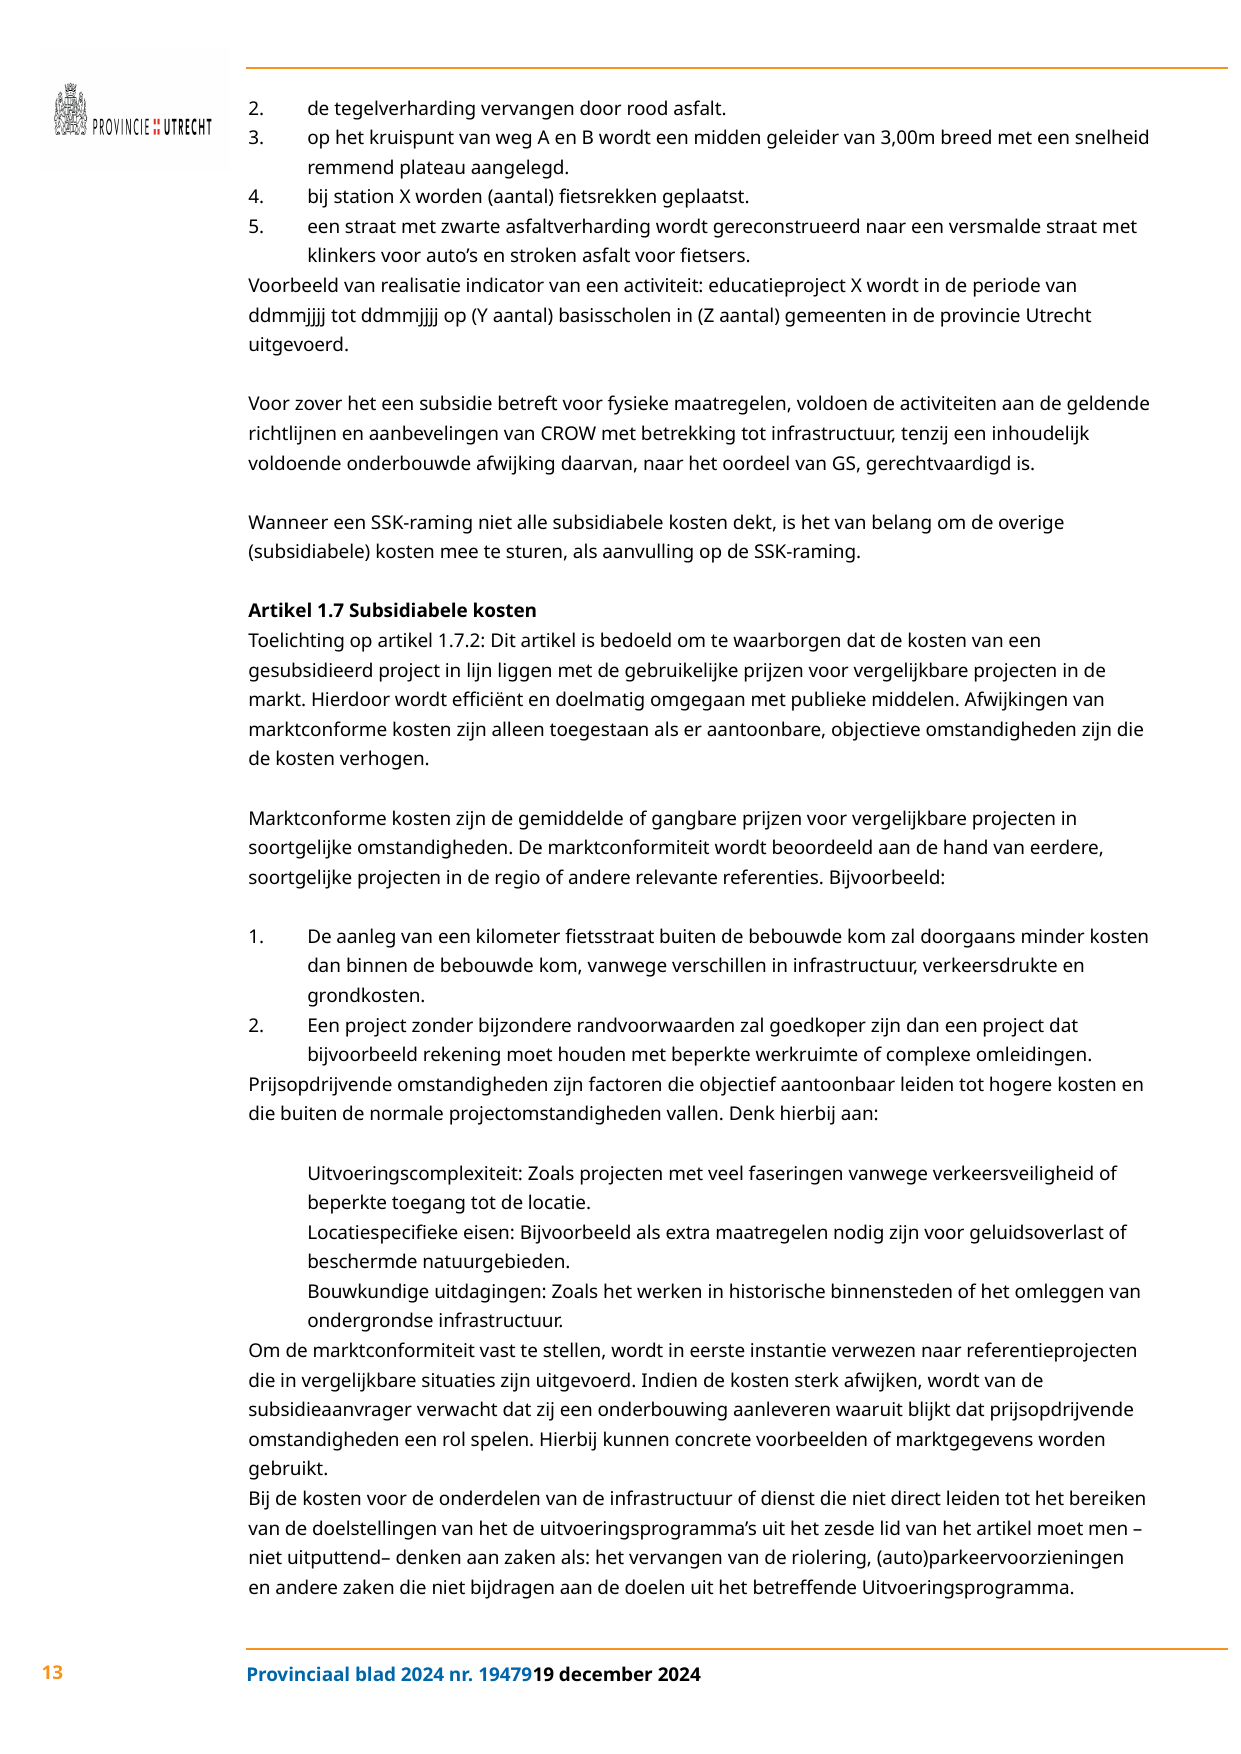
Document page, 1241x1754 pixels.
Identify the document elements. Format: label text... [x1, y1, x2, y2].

text Om de marktconformiteit vast te stellen, wordt in eerste instantie verwezen naar referentieprojecten die in vergelijkbare situaties zijn uitgevoerd. Indien de kosten sterk afwijken, wordt van de subsidieaanvrager verwacht dat zij een onderbouwing aanleveren waaruit blijkt dat prijsopdrijvende omstandigheden een rol spelen. Hierbij kunnen concrete voorbeelden of marktgegevens worden gebruikt. [248, 1337, 1152, 1481]
list op het kruispunt van weg A en B wordt een midden geleider van 3,00m breed met een snelheid remmend plateau aangelegd. [248, 124, 1152, 180]
list Bouwkundige uitdagingen: Zoals het werken in historische binnensteden of het omleggen van ondergrondse infrastructuur. [248, 1278, 1152, 1333]
text Bij de kosten voor de onderdelen van de infrastructuur of dienst die niet direct leiden tot het bereiken van de doelstellingen van het de uitvoeringsprogramma’s uit het zesde lid van het artikel moet men –niet uitputtend– denken aan zaken als: het vervangen van de riolering, (auto)parkeervoorzieningen en andere zaken die niet bijdragen aan de doelen uit het betreffende Uitvoeringsprogramma. [248, 1485, 1152, 1600]
text Voor zover het een subsidie betreft voor fysieke maatregelen, voldoen de activiteiten aan de geldende richtlijnen en aanbevelingen van CROW met betrekking tot infrastructuur, tenzij een inhoudelijk voldoende onderbouwde afwijking daarvan, naar het oordeel van GS, gerechtvaardigd is. [248, 391, 1152, 476]
list bij station X worden (aantal) fietsrekken geplaatst. [248, 183, 1152, 209]
list een straat met zwarte asfaltverharding wordt gereconstrueerd naar een versmalde straat met klinkers voor auto’s en stroken asfalt voor fietsers. [248, 213, 1152, 268]
picture [41, 47, 231, 172]
list De aanleg van een kilometer fietsstraat buiten de bebouwde kom zal doorgaans minder kosten dan binnen de bebouwde kom, vanwege verschillen in infrastructuur, verkeersdrukte en grondkosten. [248, 923, 1152, 1008]
text Toelichting op artikel 1.7.2: Dit artikel is bedoeld om te waarborgen dat de kosten van een gesubsidieerd project in lijn liggen met de gebruikelijke prijzen voor vergelijkbare projecten in de markt. Hierdoor wordt efficiënt en doelmatig omgegaan met publieke middelen. Afwijkingen van marktconforme kosten zijn alleen toegestaan als er aantoonbare, objectieve omstandigheden zijn die de kosten verhogen. [248, 627, 1152, 771]
text Prijsopdrijvende omstandigheden zijn factoren die objectief aantoonbaar leiden tot hogere kosten en die buiten de normale projectomstandigheden vallen. Denk hierbij aan: [248, 1071, 1152, 1126]
list Locatiespecifieke eisen: Bijvoorbeeld als extra maatregelen nodig zijn voor geluidsoverlast of beschermde natuurgebieden. [248, 1219, 1152, 1274]
text Wanneer een SSK-raming niet alle subsidiabele kosten dekt, is het van belang om de overige (subsidiabele) kosten mee te sturen, als aanvulling op de SSK-raming. [248, 509, 1152, 564]
list Een project zonder bijzondere randvoorwaarden zal goedkoper zijn dan een project dat bijvoorbeeld rekening moet houden met beperkte werkruimte of complexe omleidingen. [248, 1012, 1152, 1067]
text Voorbeeld van realisatie indicator van een activiteit: educatieproject X wordt in de periode van ddmmjjjj tot ddmmjjjj op (Y aantal) basisscholen in (Z aantal) gemeenten in de provincie Utrecht uitgevoerd. [248, 272, 1152, 357]
text Artikel 1.7 Subsidiabele kosten [248, 598, 1152, 623]
text Marktconforme kosten zijn de gemiddelde of gangbare prijzen voor vergelijkbare projecten in soortgelijke omstandigheden. De marktconformiteit wordt beoordeeld aan de hand van eerdere, soortgelijke projecten in de regio of andere relevante referenties. Bijvoorbeeld: [248, 805, 1152, 890]
list de tegelverharding vervangen door rood asfalt. [248, 95, 1152, 121]
list Uitvoeringscomplexiteit: Zoals projecten met veel faseringen vanwege verkeersveiligheid of beperkte toegang tot de locatie. [248, 1160, 1152, 1215]
